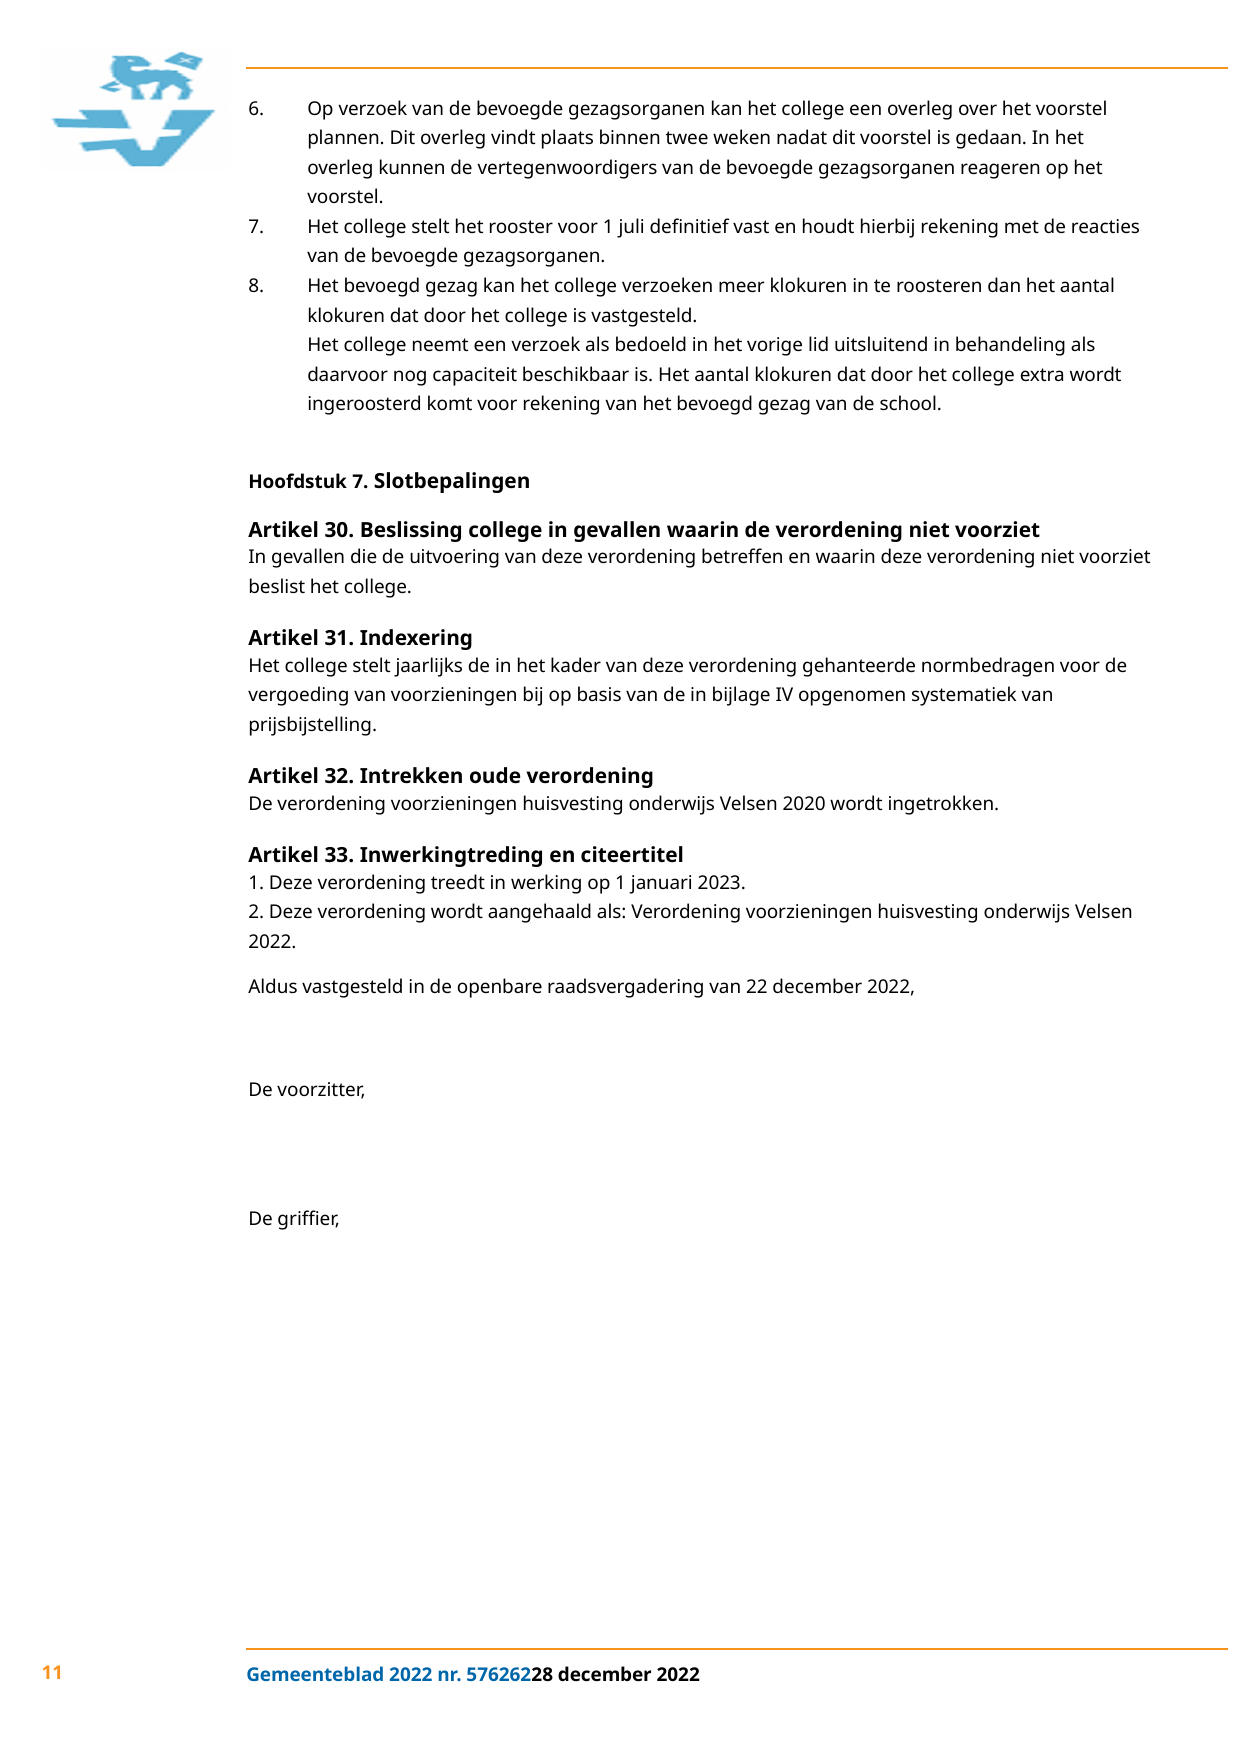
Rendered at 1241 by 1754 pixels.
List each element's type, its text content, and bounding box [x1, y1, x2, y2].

text Aldus vastgesteld in de openbare raadsvergadering van 22 december 2022, [248, 974, 1152, 999]
list Het college neemt een verzoek als bedoeld in het vorige lid uitsluitend in behandeling als daarvoor nog capaciteit beschikbaar is. Het aantal klokuren dat door het college extra wordt ingeroosterd komt voor rekening van het bevoegd gezag van de school. [248, 331, 1152, 416]
text Het college stelt jaarlijks de in het kader van deze verordening gehanteerde normbedragen voor de vergoeding van voorzieningen bij op basis van de in bijlage IV opgenomen systematiek van prijsbijstelling. [248, 652, 1152, 737]
text Artikel 30. Beslissing college in gevallen waarin de verordening niet voorziet [248, 515, 1152, 543]
text Artikel 32. Intrekken oude verordening [248, 762, 1152, 790]
text Artikel 33. Inwerkingtreding en citeertitel [248, 840, 1152, 869]
text De voorzitter, [248, 1077, 1152, 1102]
text Hoofdstuk 7. Slotbepalingen [248, 466, 1152, 494]
picture [41, 47, 231, 172]
list Het college stelt het rooster voor 1 juli definitief vast en houdt hierbij rekening met de reacties van de bevoegde gezagsorganen. [248, 213, 1152, 268]
list Het bevoegd gezag kan het college verzoeken meer klokuren in te roosteren dan het aantal klokuren dat door het college is vastgesteld. [248, 272, 1152, 328]
list Op verzoek van de bevoegde gezagsorganen kan het college een overleg over het voorstel plannen. Dit overleg vindt plaats binnen twee weken nadat dit voorstel is gedaan. In het overleg kunnen de vertegenwoordigers van de bevoegde gezagsorganen reageren op het voorstel. [248, 95, 1152, 209]
text De griffier, [248, 1205, 1152, 1231]
text 2. Deze verordening wordt aangehaald als: Verordening voorzieningen huisvesting onderwijs Velsen 2022. [248, 898, 1152, 954]
text 1. Deze verordening treedt in werking op 1 januari 2023. [248, 869, 1152, 894]
text Artikel 31. Indexering [248, 623, 1152, 652]
text In gevallen die de uitvoering van deze verordening betreffen en waarin deze verordening niet voorziet beslist het college. [248, 543, 1152, 599]
text De verordening voorzieningen huisvesting onderwijs Velsen 2020 wordt ingetrokken. [248, 790, 1152, 816]
